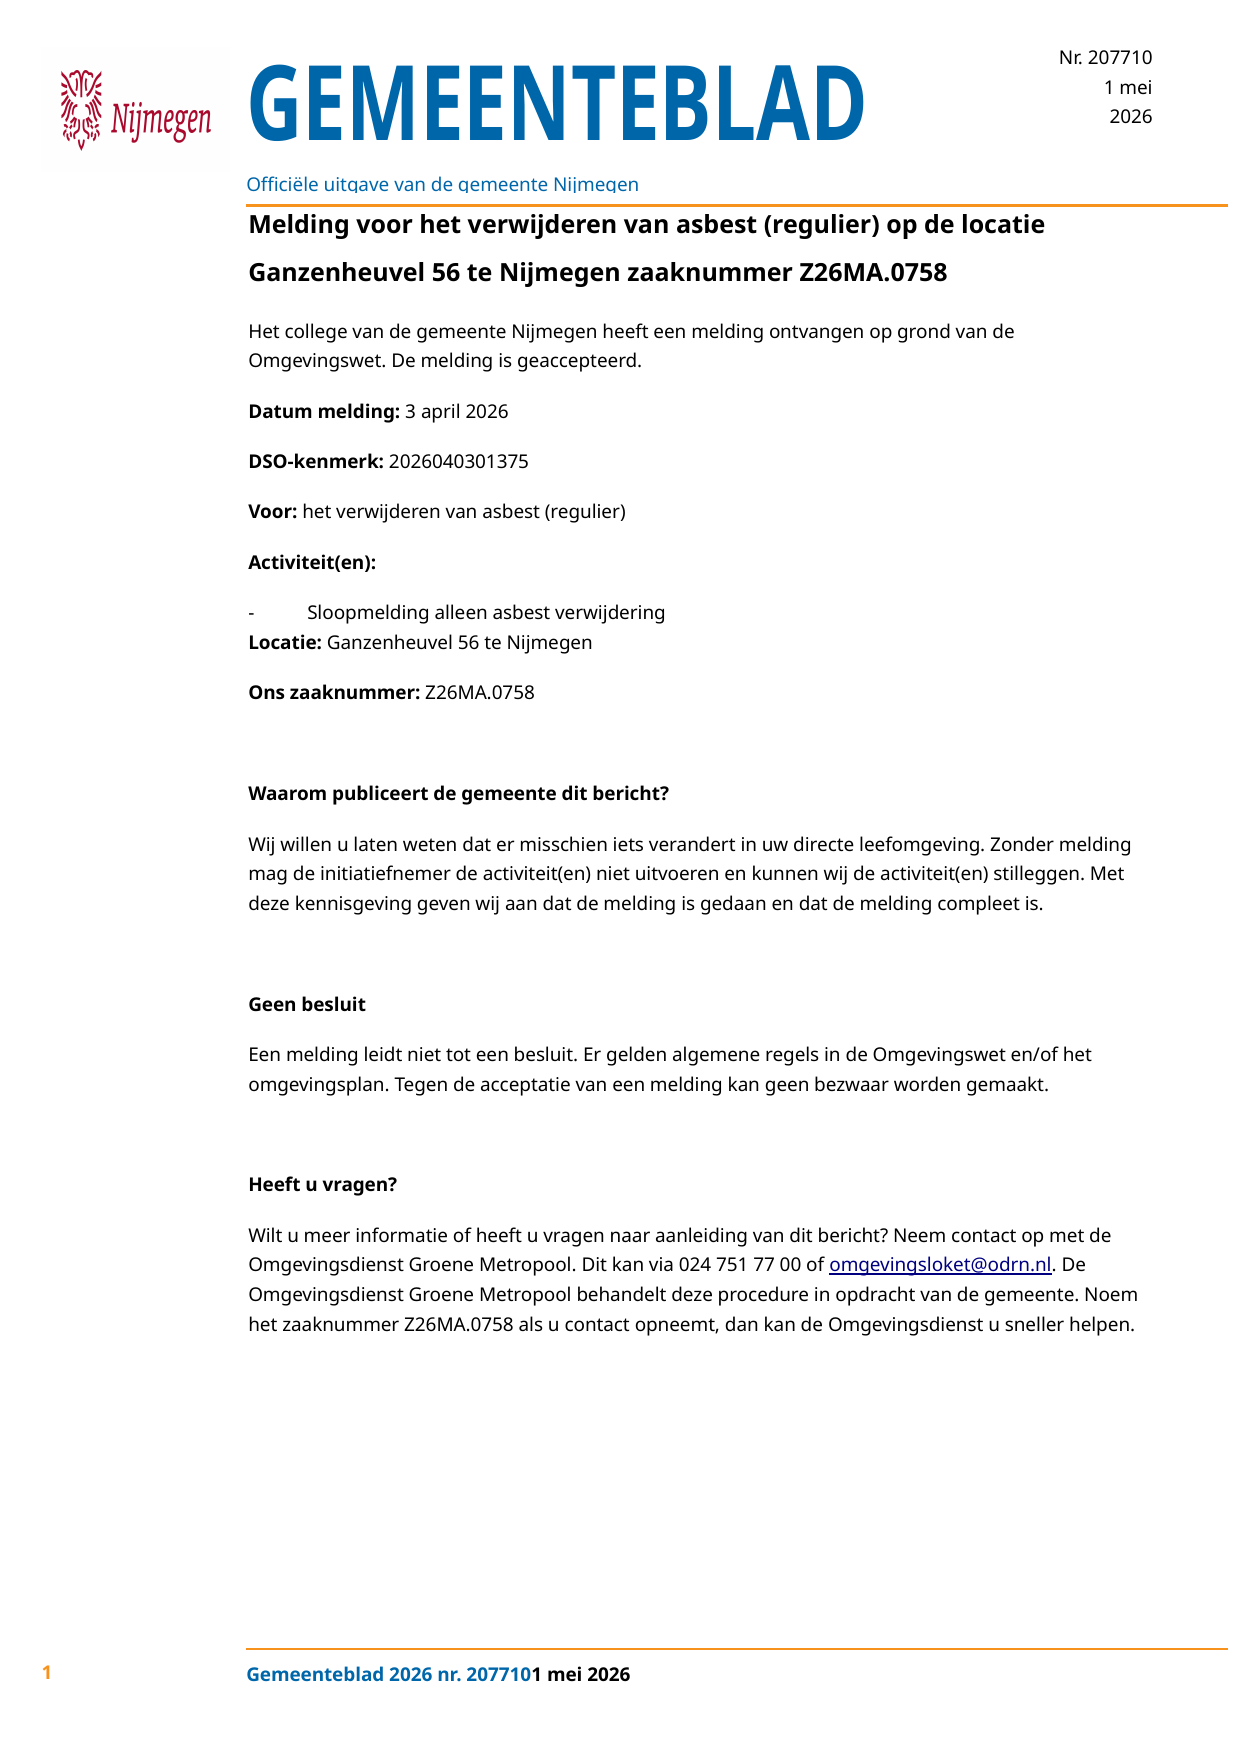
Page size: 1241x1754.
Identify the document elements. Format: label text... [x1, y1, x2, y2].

text Ons zaaknummer: Z26MA.0758 [248, 679, 1152, 705]
text Een melding leidt niet tot een besluit. Er gelden algemene regels in de Omgevingswet en/of het omgevingsplan. Tegen de acceptatie van een melding kan geen bezwaar worden gemaakt. [248, 1041, 1152, 1097]
text Geen besluit [248, 991, 1152, 1017]
text Het college van de gemeente Nijmegen heeft een melding ontvangen op grond van de Omgevingswet. De melding is geaccepteerd. [248, 318, 1152, 373]
text DSO-kenmerk: 2026040301375 [248, 448, 1152, 474]
text Wilt u meer informatie of heeft u vragen naar aanleiding van dit bericht? Neem contact op met de Omgevingsdienst Groene Metropool. Dit kan via 024 751 77 00 of omgevingsloket@odrn.nl. De Omgevingsdienst Groene Metropool behandelt deze procedure in opdracht van de gemeente. Noem het zaaknummer Z26MA.0758 als u contact opneemt, dan kan de Omgevingsdienst u sneller helpen. [248, 1222, 1152, 1337]
text Waarom publiceert de gemeente dit bericht? [248, 780, 1152, 806]
text Melding voor het verwijderen van asbest (regulier) op de locatie Ganzenheuvel 56 te Nijmegen zaaknummer Z26MA.0758 [248, 207, 1152, 288]
list Sloopmelding alleen asbest verwijdering [248, 599, 1152, 625]
text Datum melding: 3 april 2026 [248, 398, 1152, 424]
text Activiteit(en): [248, 549, 1152, 575]
picture [41, 47, 231, 172]
text Locatie: Ganzenheuvel 56 te Nijmegen [248, 629, 1152, 655]
text Heeft u vragen? [248, 1172, 1152, 1197]
text Wij willen u laten weten dat er misschien iets verandert in uw directe leefomgeving. Zonder melding mag de initiatiefnemer de activiteit(en) niet uitvoeren en kunnen wij de activiteit(en) stilleggen. Met deze kennisgeving geven wij aan dat de melding is gedaan en dat de melding compleet is. [248, 831, 1152, 916]
text Voor: het verwijderen van asbest (regulier) [248, 499, 1152, 524]
